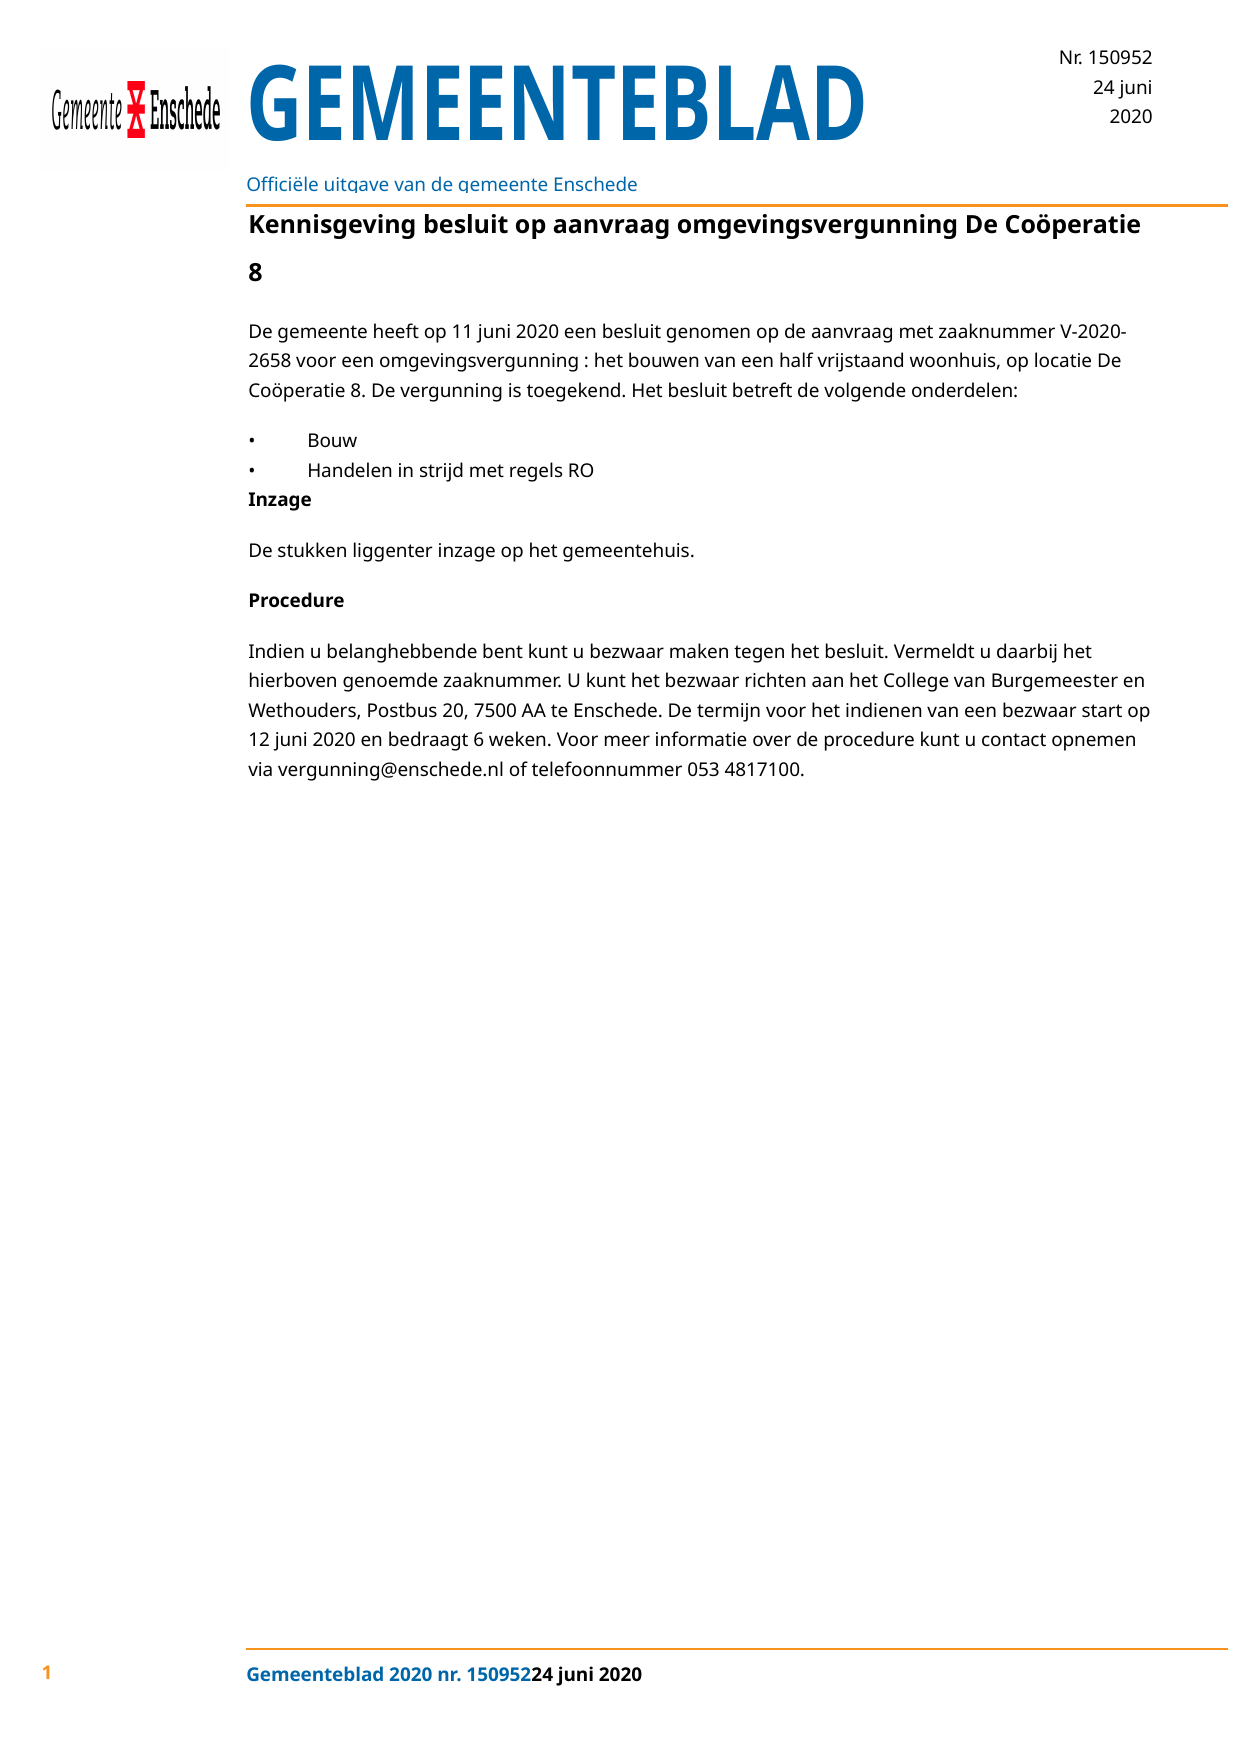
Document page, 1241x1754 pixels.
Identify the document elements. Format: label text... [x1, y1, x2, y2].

list Handelen in strijd met regels RO [248, 457, 1152, 483]
text Procedure [248, 587, 1152, 613]
text De stukken liggenter inzage op het gemeentehuis. [248, 537, 1152, 563]
picture [41, 47, 231, 172]
text Indien u belanghebbende bent kunt u bezwaar maken tegen het besluit. Vermeldt u daarbij het hierboven genoemde zaaknummer. U kunt het bezwaar richten aan het College van Burgemees­ter en Wethouders, Postbus 20, 7500 AA te Enschede. De termijn voor het indienen van een bezwaar start op 12 juni 2020 en bedraagt 6 weken. Voor meer informatie over de procedure kunt u contact opnemen via vergunning@enschede.nl of telefoonnummer 053 4817100. [248, 638, 1152, 782]
text Inzage [248, 487, 1152, 512]
list Bouw [248, 427, 1152, 453]
text Kennisgeving besluit op aanvraag omgevingsvergunning De Coöperatie 8 [248, 207, 1152, 288]
text De gemeente heeft op 11 juni 2020 een besluit genomen op de aanvraag met zaaknummer V-2020-2658 voor een omgevingsvergunning : het bouwen van een half vrijstaand woonhuis, op locatie De Coöperatie 8. De vergunning is toegekend. Het besluit betreft de volgende onderdelen: [248, 318, 1152, 403]
